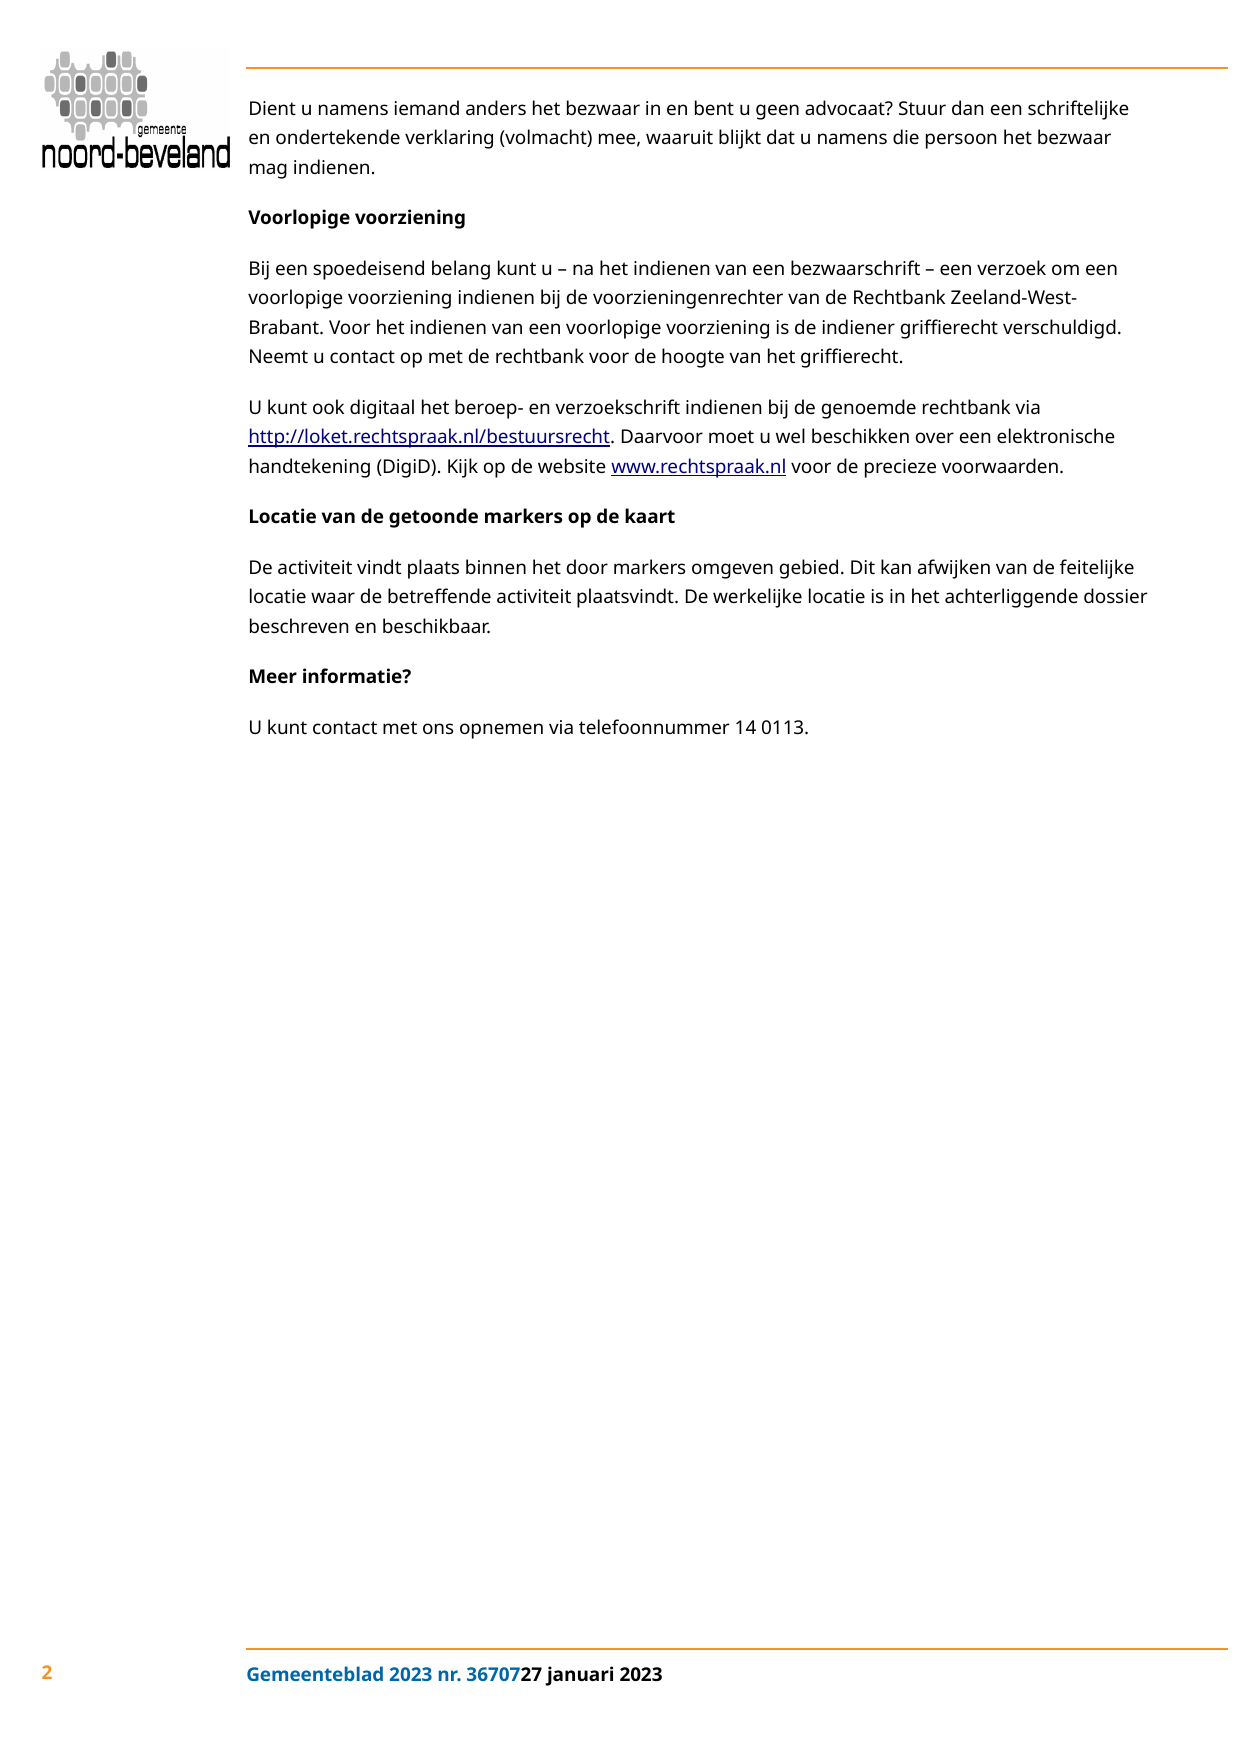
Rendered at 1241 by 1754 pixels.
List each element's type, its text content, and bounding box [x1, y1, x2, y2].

text Dient u namens iemand anders het bezwaar in en bent u geen advocaat? Stuur dan een schriftelijke en ondertekende verklaring (volmacht) mee, waaruit blijkt dat u namens die persoon het bezwaar mag indienen. [248, 95, 1152, 180]
text Meer informatie? [248, 663, 1152, 689]
text U kunt ook digitaal het beroep- en verzoekschrift indienen bij de genoemde rechtbank via http://loket.rechtspraak.nl/bestuursrecht. Daarvoor moet u wel beschikken over een elektronische handtekening (DigiD). Kijk op de website www.rechtspraak.nl voor de precieze voorwaarden. [248, 394, 1152, 479]
text Bij een spoedeisend belang kunt u – na het indienen van een bezwaarschrift – een verzoek om een voorlopige voorziening indienen bij de voorzieningenrechter van de Rechtbank Zeeland-West-Brabant. Voor het indienen van een voorlopige voorziening is de indiener griffierecht verschuldigd. Neemt u contact op met de rechtbank voor de hoogte van het griffierecht. [248, 255, 1152, 369]
text Locatie van de getoonde markers op de kaart [248, 503, 1152, 529]
text U kunt contact met ons opnemen via telefoonnummer 14 0113. [248, 714, 1152, 740]
picture [41, 47, 231, 172]
text Voorlopige voorziening [248, 204, 1152, 230]
text De activiteit vindt plaats binnen het door markers omgeven gebied. Dit kan afwijken van de feitelijke locatie waar de betreffende activiteit plaatsvindt. De werkelijke locatie is in het achterliggende dossier beschreven en beschikbaar. [248, 554, 1152, 639]
